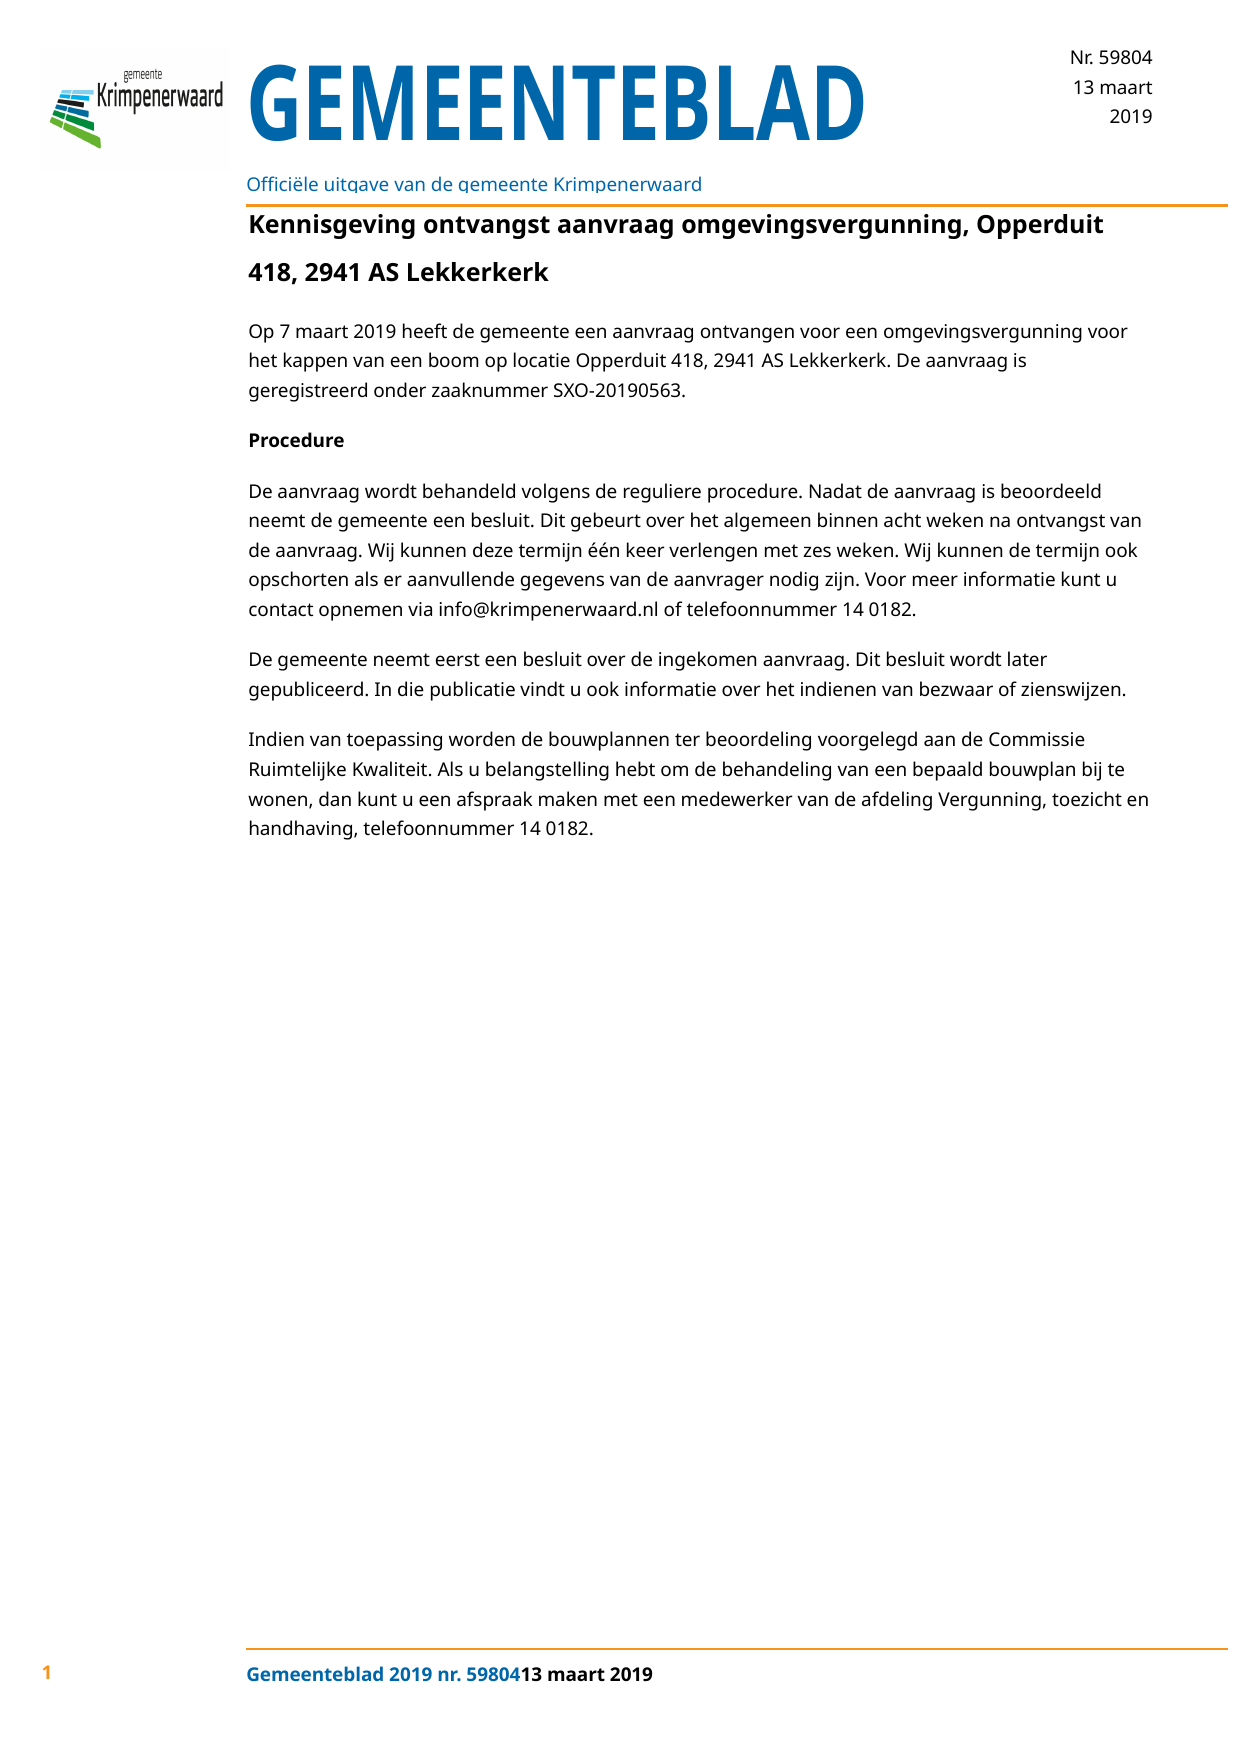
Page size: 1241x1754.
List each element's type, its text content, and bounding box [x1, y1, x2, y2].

picture [41, 47, 231, 172]
text Kennisgeving ontvangst aanvraag omgevingsvergunning, Opperduit 418, 2941 AS Lekkerkerk [248, 207, 1152, 288]
text De gemeente neemt eerst een besluit over de ingekomen aanvraag. Dit besluit wordt later gepubliceerd. In die publicatie vindt u ook informatie over het indienen van bezwaar of zienswijzen. [248, 647, 1152, 702]
text Op 7 maart 2019 heeft de gemeente een aanvraag ontvangen voor een omgevingsvergunning voor het kappen van een boom op locatie Opperduit 418, 2941 AS Lekkerkerk. De aanvraag is geregistreerd onder zaaknummer SXO-20190563. [248, 318, 1152, 403]
text Procedure [248, 427, 1152, 453]
text De aanvraag wordt behandeld volgens de reguliere procedure. Nadat de aanvraag is beoordeeld neemt de gemeente een besluit. Dit gebeurt over het algemeen binnen acht weken na ontvangst van de aanvraag. Wij kunnen deze termijn één keer verlengen met zes weken. Wij kunnen de termijn ook opschorten als er aanvullende gegevens van de aanvrager nodig zijn. Voor meer informatie kunt u contact opnemen via info@krimpenerwaard.nl of telefoonnummer 14 0182. [248, 478, 1152, 622]
text Indien van toepassing worden de bouwplannen ter beoordeling voorgelegd aan de Commissie Ruimtelijke Kwaliteit. Als u belangstelling hebt om de behandeling van een bepaald bouwplan bij te wonen, dan kunt u een afspraak maken met een medewerker van de afdeling Vergunning, toezicht en handhaving, telefoonnummer 14 0182. [248, 727, 1152, 841]
